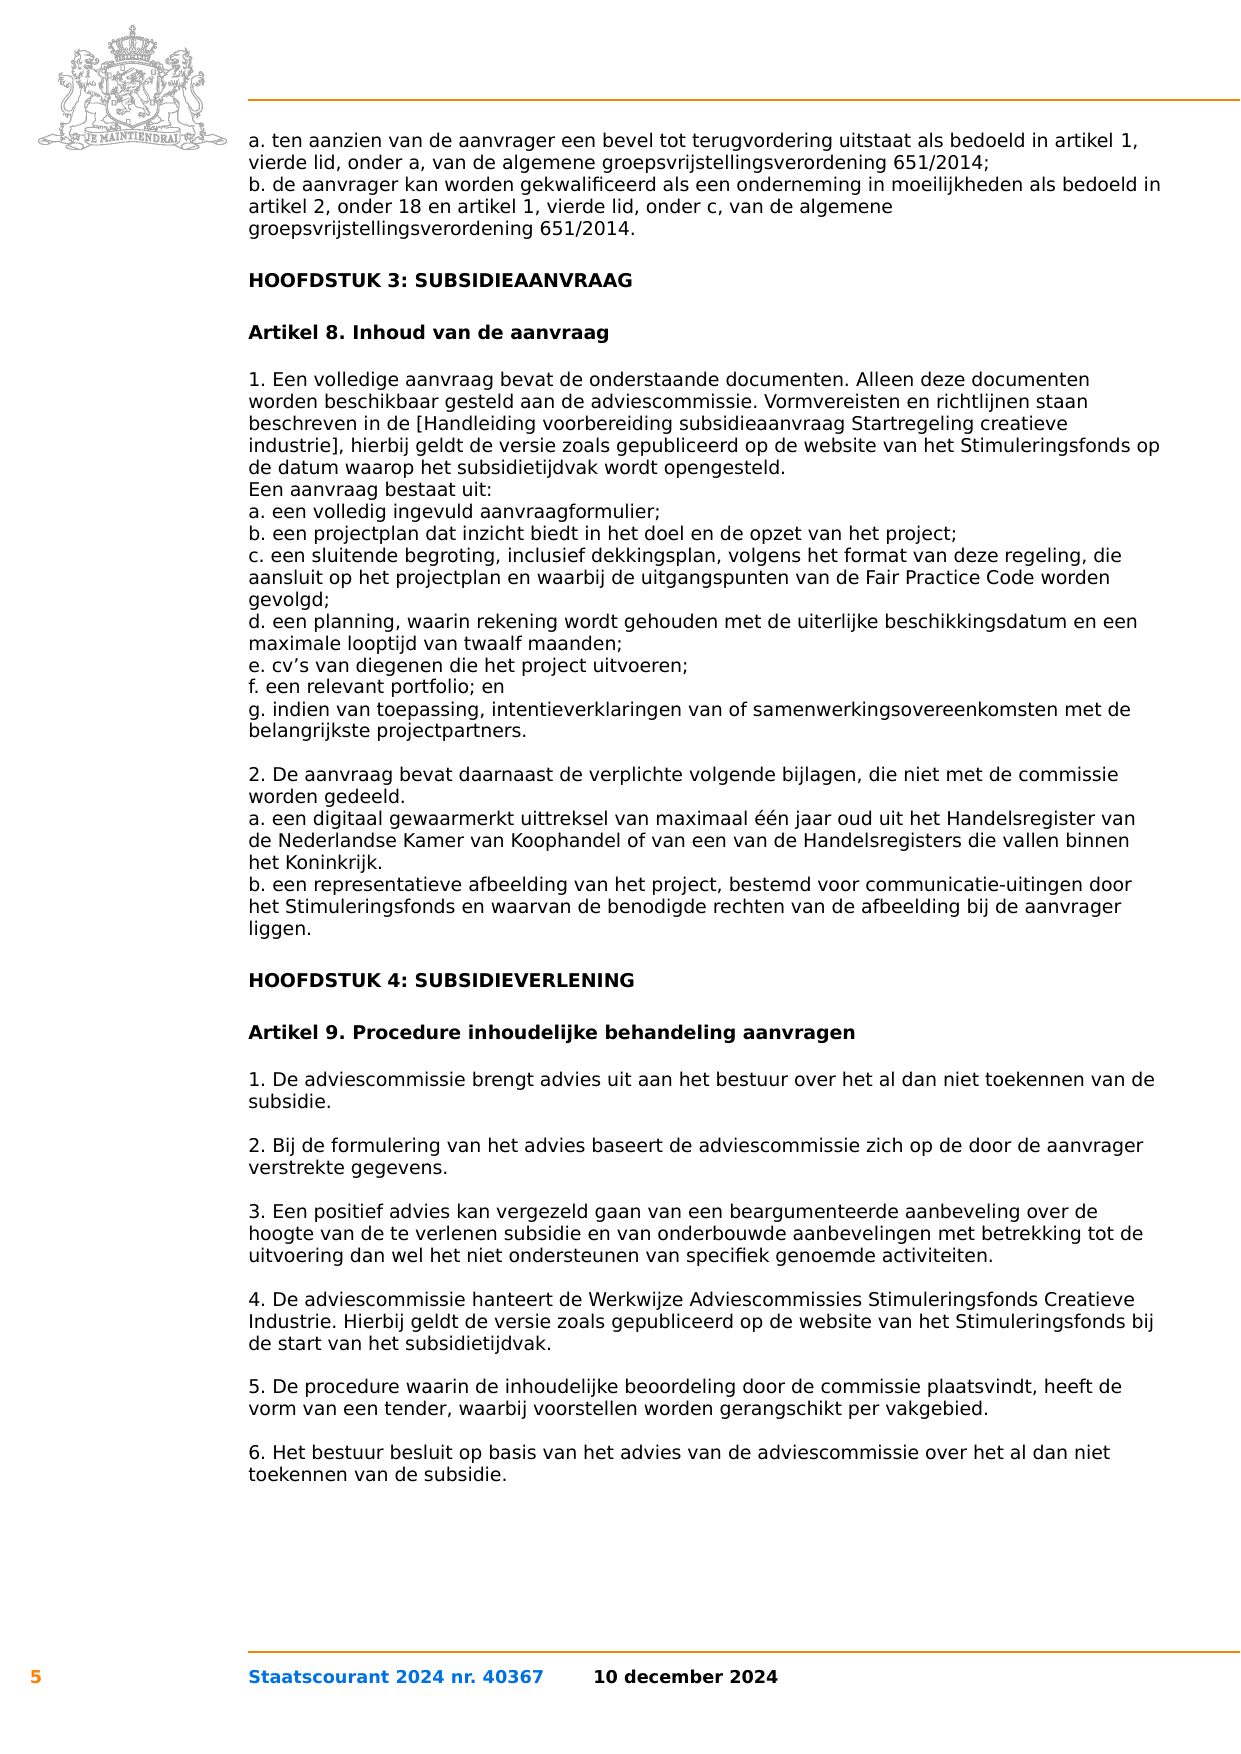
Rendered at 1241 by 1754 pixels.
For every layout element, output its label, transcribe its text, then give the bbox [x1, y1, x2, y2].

text 3. Een positief advies kan vergezeld gaan van een beargumenteerde aanbeveling over de hoogte van de te verlenen subsidie en van onderbouwde aanbevelingen met betrekking tot de uitvoering dan wel het niet ondersteunen van specifiek genoemde activiteiten. [248, 1201, 1163, 1267]
text e. cv’s van diegenen die het project uitvoeren; [248, 654, 1163, 676]
text d. een planning, waarin rekening wordt gehouden met de uiterlijke beschikkingsdatum en een maximale looptijd van twaalf maanden; [248, 611, 1163, 654]
text b. de aanvrager kan worden gekwalificeerd als een onderneming in moeilijkheden als bedoeld in artikel 2, onder 18 en artikel 1, vierde lid, onder c, van de algemene groepsvrijstellingsverordening 651/2014. [248, 174, 1163, 240]
subtitle HOOFDSTUK 3: SUBSIDIEAANVRAAG [248, 270, 1163, 292]
text b. een representatieve afbeelding van het project, bestemd voor communicatie-uitingen door het Stimuleringsfonds en waarvan de benodigde rechten van de afbeelding bij de aanvrager liggen. [248, 874, 1163, 940]
text f. een relevant portfolio; en [248, 676, 1163, 698]
subtitle Artikel 8. Inhoud van de aanvraag [248, 322, 1163, 344]
text a. een digitaal gewaarmerkt uittreksel van maximaal één jaar oud uit het Handelsregister van de Nederlandse Kamer van Koophandel of van een van de Handelsregisters die vallen binnen het Koninkrijk. [248, 808, 1163, 874]
text 4. De adviescommissie hanteert de Werkwijze Adviescommissies Stimuleringsfonds Creatieve Industrie. Hierbij geldt de versie zoals gepubliceerd op de website van het Stimuleringsfonds bij de start van het subsidietijdvak. [248, 1288, 1163, 1354]
text 6. Het bestuur besluit op basis van het advies van de adviescommissie over het al dan niet toekennen van de subsidie. [248, 1442, 1163, 1486]
text 1. De adviescommissie brengt advies uit aan het bestuur over het al dan niet toekennen van de subsidie. [248, 1069, 1163, 1113]
picture [38, 25, 227, 150]
text c. een sluitende begroting, inclusief dekkingsplan, volgens het format van deze regeling, die aansluit op het projectplan en waarbij de uitgangspunten van de Fair Practice Code worden gevolgd; [248, 544, 1163, 611]
text a. een volledig ingevuld aanvraagformulier; [248, 501, 1163, 523]
subtitle Artikel 9. Procedure inhoudelijke behandeling aanvragen [248, 1022, 1163, 1044]
text g. indien van toepassing, intentieverklaringen van of samenwerkingsovereenkomsten met de belangrijkste projectpartners. [248, 698, 1163, 742]
text 1. Een volledige aanvraag bevat de onderstaande documenten. Alleen deze documenten worden beschikbaar gesteld aan de adviescommissie. Vormvereisten en richtlijnen staan beschreven in de [Handleiding voorbereiding subsidieaanvraag Startregeling creatieve industrie], hierbij geldt de versie zoals gepubliceerd op de website van het Stimuleringsfonds op de datum waarop het subsidietijdvak wordt opengesteld. [248, 369, 1163, 479]
text a. ten aanzien van de aanvrager een bevel tot terugvordering uitstaat als bedoeld in artikel 1, vierde lid, onder a, van de algemene groepsvrijstellingsverordening 651/2014; [248, 130, 1163, 174]
text b. een projectplan dat inzicht biedt in het doel en de opzet van het project; [248, 523, 1163, 544]
text 2. Bij de formulering van het advies baseert de adviescommissie zich op de door de aanvrager verstrekte gegevens. [248, 1135, 1163, 1179]
text Een aanvraag bestaat uit: [248, 479, 1163, 501]
text 5. De procedure waarin de inhoudelijke beoordeling door de commissie plaatsvindt, heeft de vorm van een tender, waarbij voorstellen worden gerangschikt per vakgebied. [248, 1376, 1163, 1420]
subtitle HOOFDSTUK 4: SUBSIDIEVERLENING [248, 970, 1163, 992]
text 2. De aanvraag bevat daarnaast de verplichte volgende bijlagen, die niet met de commissie worden gedeeld. [248, 764, 1163, 808]
